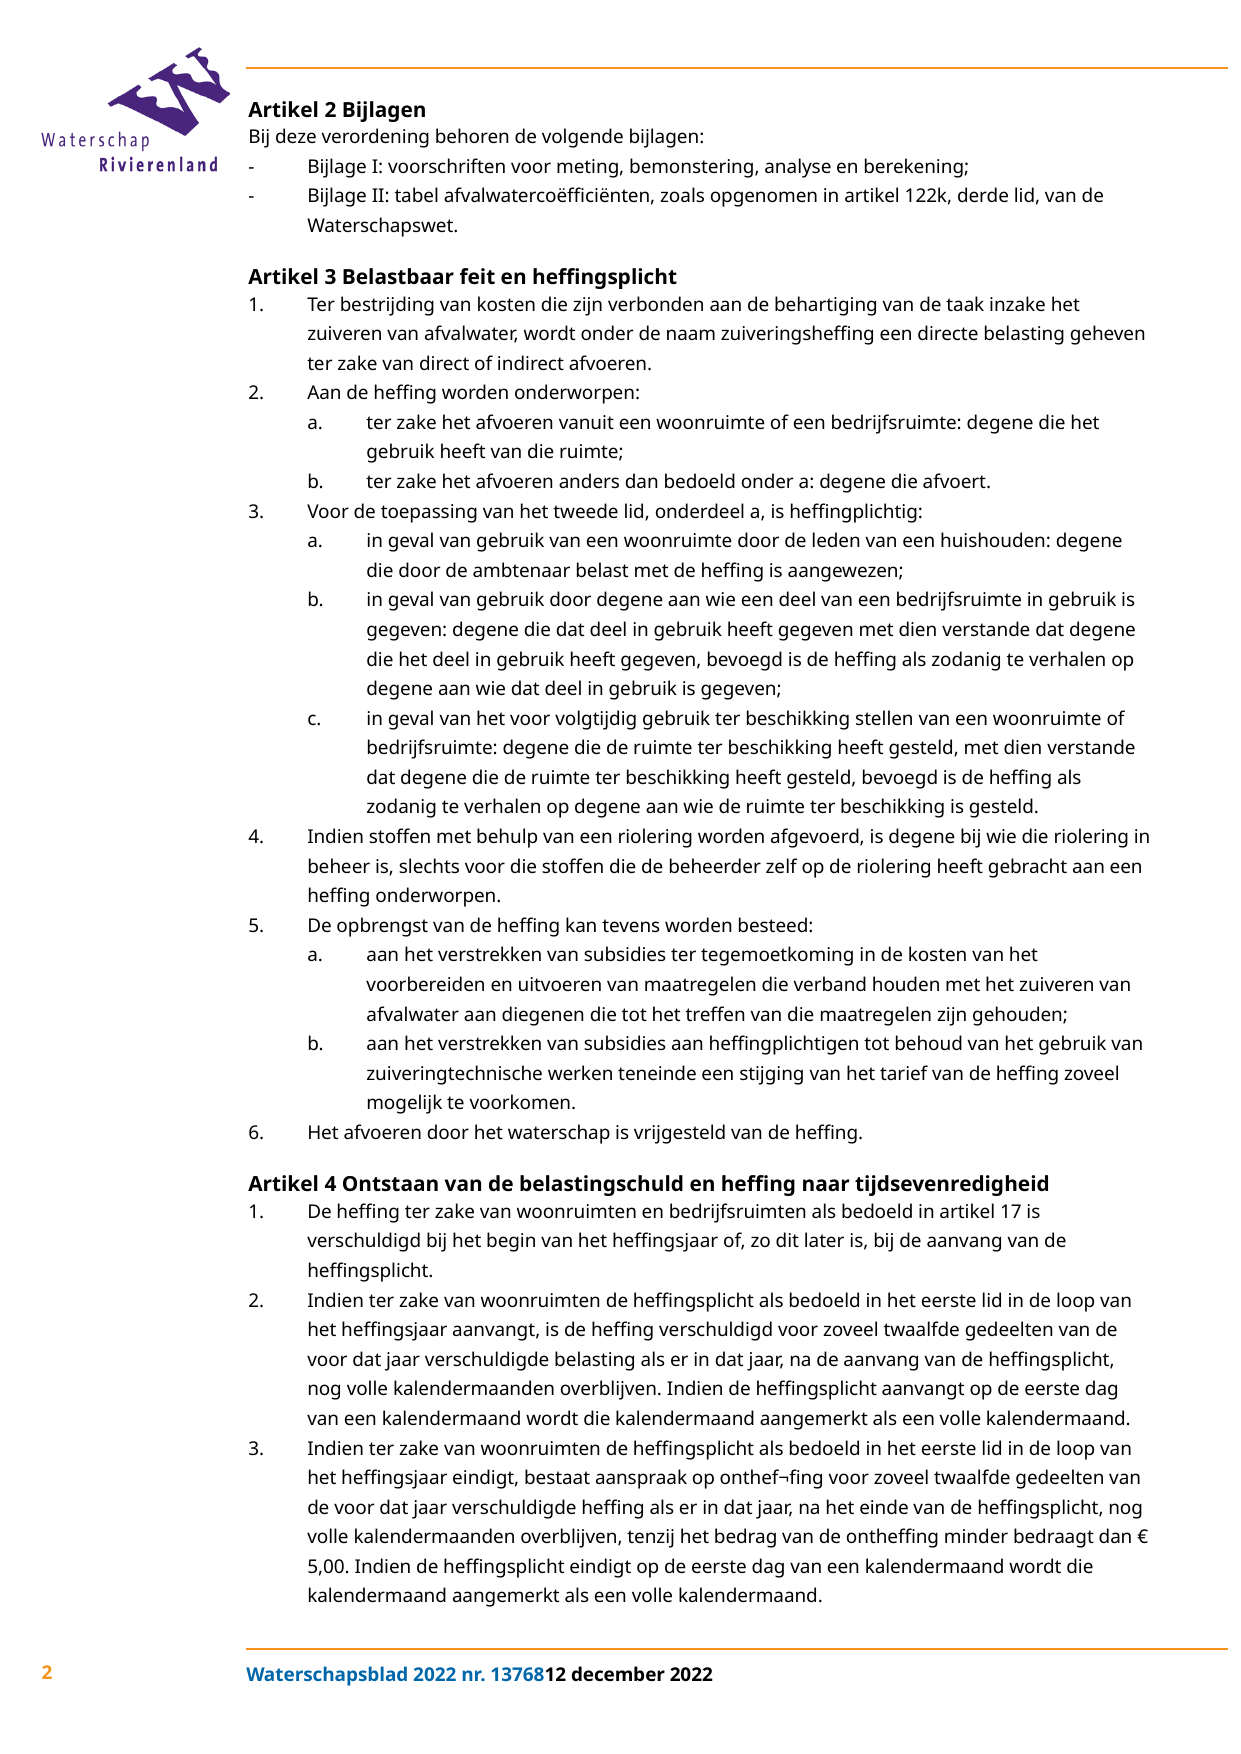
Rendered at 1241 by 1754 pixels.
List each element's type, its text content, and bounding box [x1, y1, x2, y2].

picture [41, 47, 231, 172]
list aan het verstrekken van subsidies aan heffingplichtigen tot behoud van het gebruik van zuiveringtechnische werken teneinde een stijging van het tarief van de heffing zoveel mogelijk te voorkomen. [307, 1030, 1152, 1115]
text Artikel 3 Belastbaar feit en heffingsplicht [248, 262, 1152, 291]
list in geval van het voor volgtijdig gebruik ter beschikking stellen van een woonruimte of bedrijfsruimte: degene die de ruimte ter beschikking heeft gesteld, met dien verstande dat degene die de ruimte ter beschikking heeft gesteld, bevoegd is de heffing als zodanig te verhalen op degene aan wie de ruimte ter beschikking is gesteld. [307, 705, 1152, 819]
text Bij deze verordening behoren de volgende bijlagen: [248, 123, 1152, 149]
text Artikel 2 Bijlagen [248, 95, 1152, 123]
list Indien ter zake van woonruimten de heffingsplicht als bedoeld in het eerste lid in de loop van het heffingsjaar aanvangt, is de heffing verschuldigd voor zoveel twaalfde gedeelten van de voor dat jaar verschuldigde belasting als er in dat jaar, na de aanvang van de heffingsplicht, nog volle kalendermaanden overblijven. Indien de heffingsplicht aanvangt op de eerste dag van een kalendermaand wordt die kalendermaand aangemerkt als een volle kalendermaand. [248, 1287, 1152, 1431]
list in geval van gebruik door degene aan wie een deel van een bedrijfsruimte in gebruik is gegeven: degene die dat deel in gebruik heeft gegeven met dien verstande dat degene die het deel in gebruik heeft gegeven, bevoegd is de heffing als zodanig te verhalen op degene aan wie dat deel in gebruik is gegeven; [307, 587, 1152, 701]
list De heffing ter zake van woonruimten en bedrijfsruimten als bedoeld in artikel 17 is verschuldigd bij het begin van het heffingsjaar of, zo dit later is, bij de aanvang van de heffingsplicht. [248, 1198, 1152, 1283]
list Ter bestrijding van kosten die zijn verbonden aan de behartiging van de taak inzake het zuiveren van afvalwater, wordt onder de naam zuiveringsheffing een directe belasting geheven ter zake van direct of indirect afvoeren. [248, 291, 1152, 376]
list Bijlage I: voorschriften voor meting, bemonstering, analyse en berekening; [248, 153, 1152, 178]
list Voor de toepassing van het tweede lid, onderdeel a, is heffingplichtig: [248, 498, 1152, 524]
list in geval van gebruik van een woonruimte door de leden van een huishouden: degene die door de ambtenaar belast met de heffing is aangewezen; [307, 527, 1152, 583]
text Artikel 4 Ontstaan van de belastingschuld en heffing naar tijdsevenredigheid [248, 1169, 1152, 1198]
list Indien ter zake van woonruimten de heffingsplicht als bedoeld in het eerste lid in de loop van het heffingsjaar eindigt, bestaat aanspraak op onthef¬fing voor zoveel twaalfde gedeelten van de voor dat jaar verschuldigde heffing als er in dat jaar, na het einde van de heffingsplicht, nog volle kalendermaanden overblijven, tenzij het bedrag van de ontheffing minder bedraagt dan € 5,00. Indien de heffingsplicht eindigt op de eerste dag van een kalendermaand wordt die kalendermaand aangemerkt als een volle kalendermaand. [248, 1435, 1152, 1608]
list Bijlage II: tabel afvalwatercoëfficiënten, zoals opgenomen in artikel 122k, derde lid, van de Waterschapswet. [248, 182, 1152, 238]
list ter zake het afvoeren anders dan bedoeld onder a: degene die afvoert. [307, 468, 1152, 494]
list Het afvoeren door het waterschap is vrijgesteld van de heffing. [248, 1119, 1152, 1145]
list Aan de heffing worden onderworpen: [248, 379, 1152, 405]
list ter zake het afvoeren vanuit een woonruimte of een bedrijfsruimte: degene die het gebruik heeft van die ruimte; [307, 409, 1152, 464]
list De opbrengst van de heffing kan tevens worden besteed: [248, 912, 1152, 938]
list Indien stoffen met behulp van een riolering worden afgevoerd, is degene bij wie die riolering in beheer is, slechts voor die stoffen die de beheerder zelf op de riolering heeft gebracht aan een heffing onderworpen. [248, 823, 1152, 908]
list aan het verstrekken van subsidies ter tegemoetkoming in de kosten van het voorbereiden en uitvoeren van maatregelen die verband houden met het zuiveren van afvalwater aan diegenen die tot het treffen van die maatregelen zijn gehouden; [307, 942, 1152, 1027]
